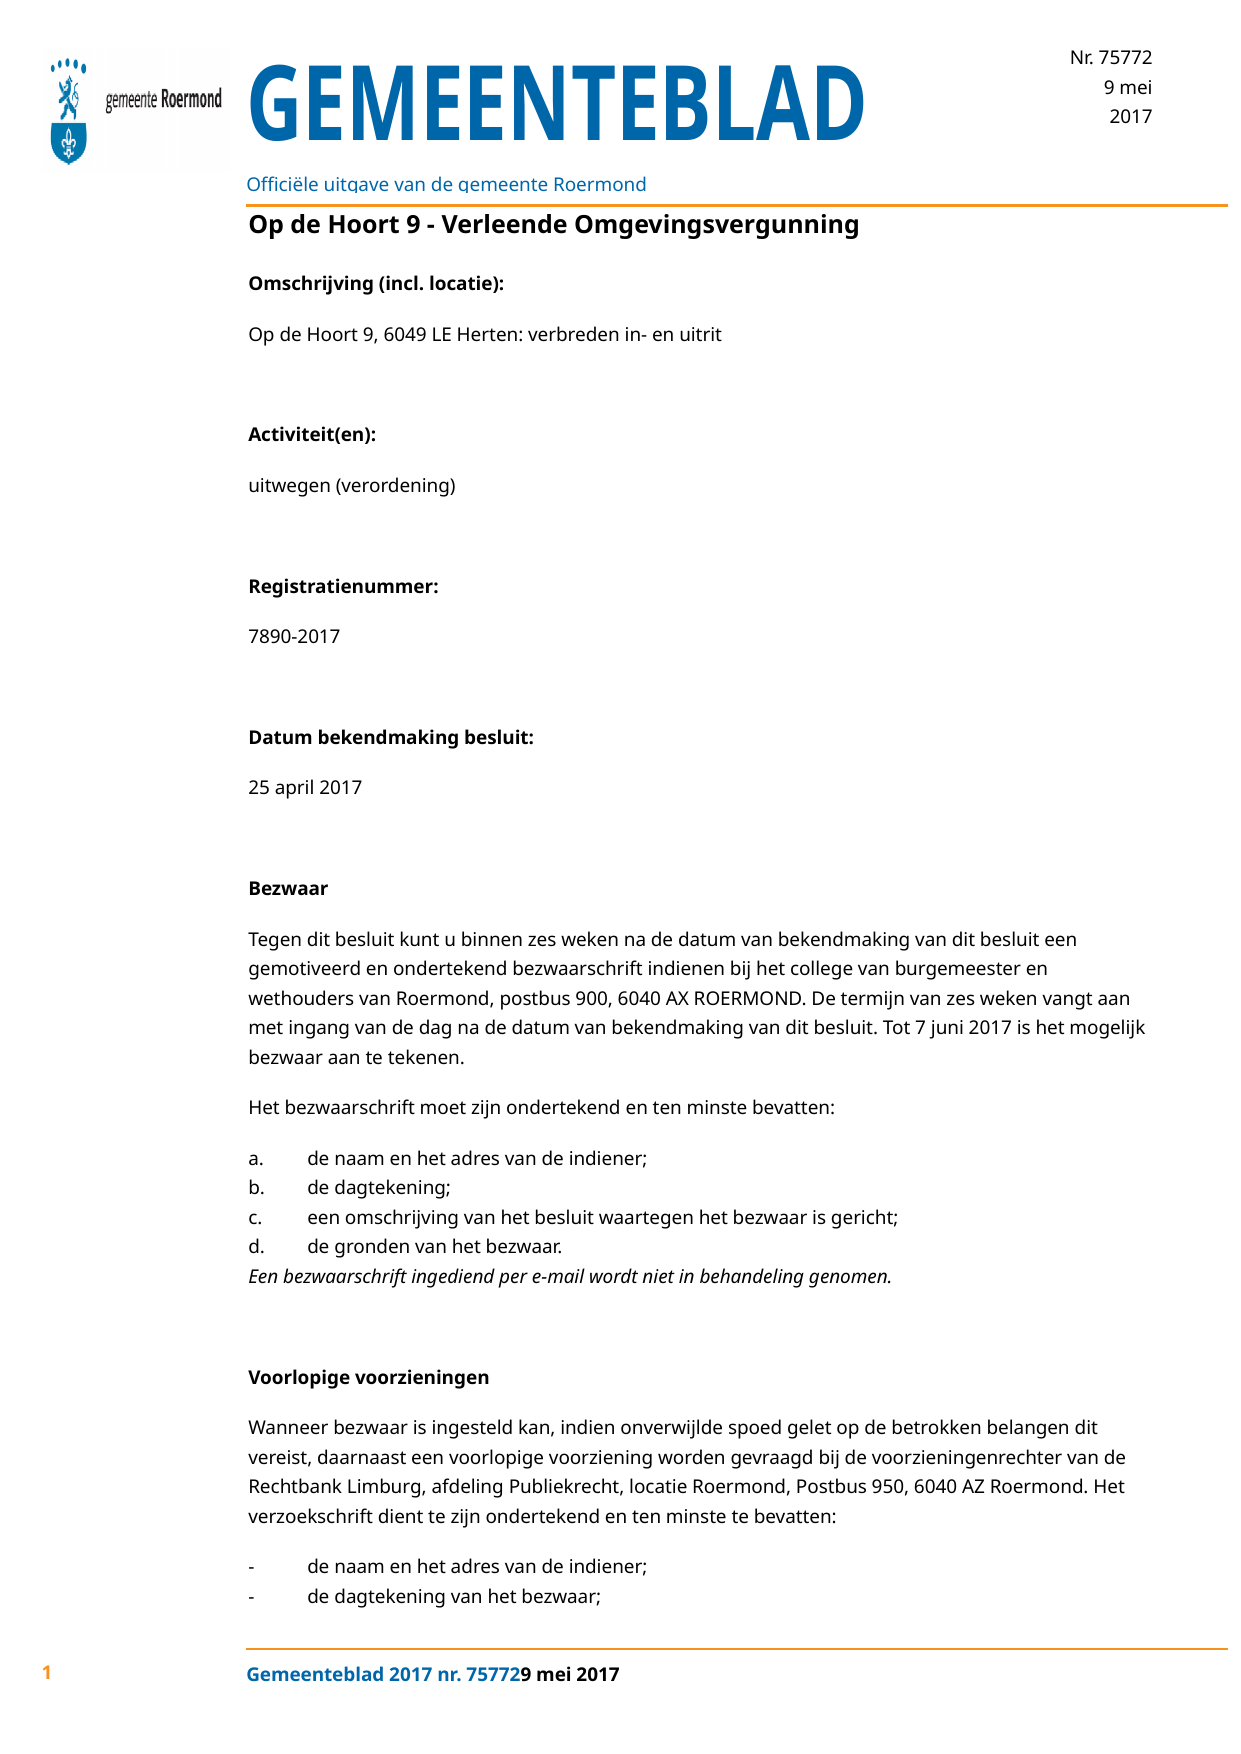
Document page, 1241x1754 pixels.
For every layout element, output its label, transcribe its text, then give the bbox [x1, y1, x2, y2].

text Registratienummer: [248, 573, 1152, 598]
text Activiteit(en): [248, 422, 1152, 447]
list de gronden van het bezwaar. [248, 1234, 1152, 1259]
list de naam en het adres van de indiener; [248, 1554, 1152, 1579]
text uitwegen (verordening) [248, 472, 1152, 498]
text Tegen dit besluit kunt u binnen zes weken na de datum van bekendmaking van dit besluit een gemotiveerd en ondertekend bezwaarschrift indienen bij het college van burgemeester en wethouders van Roermond, postbus 900, 6040 AX ROERMOND. De termijn van zes weken vangt aan met ingang van de dag na de datum van bekendmaking van dit besluit. Tot 7 juni 2017 is het mogelijk bezwaar aan te tekenen. [248, 926, 1152, 1070]
list de dagtekening; [248, 1174, 1152, 1200]
text 7890-2017 [248, 623, 1152, 649]
text Datum bekendmaking besluit: [248, 724, 1152, 750]
text 25 april 2017 [248, 774, 1152, 800]
picture [41, 47, 231, 172]
text Bezwaar [248, 875, 1152, 901]
text Op de Hoort 9 - Verleende Omgevingsvergunning [248, 207, 1152, 241]
list de dagtekening van het bezwaar; [248, 1583, 1152, 1609]
text Voorlopige voorzieningen [248, 1364, 1152, 1390]
text Op de Hoort 9, 6049 LE Herten: verbreden in- en uitrit [248, 321, 1152, 346]
list een omschrijving van het besluit waartegen het bezwaar is gericht; [248, 1204, 1152, 1230]
text Wanneer bezwaar is ingesteld kan, indien onverwijlde spoed gelet op de betrokken belangen dit vereist, daarnaast een voorlopige voorziening worden gevraagd bij de voorzieningenrechter van de Rechtbank Limburg, afdeling Publiekrecht, locatie Roermond, Postbus 950, 6040 AZ Roermond. Het verzoekschrift dient te zijn ondertekend en ten minste te bevatten: [248, 1414, 1152, 1529]
list de naam en het adres van de indiener; [248, 1145, 1152, 1171]
text Een bezwaarschrift ingediend per e-mail wordt niet in behandeling genomen. [248, 1263, 1152, 1289]
text Omschrijving (incl. locatie): [248, 270, 1152, 296]
text Het bezwaarschrift moet zijn ondertekend en ten minste bevatten: [248, 1094, 1152, 1120]
